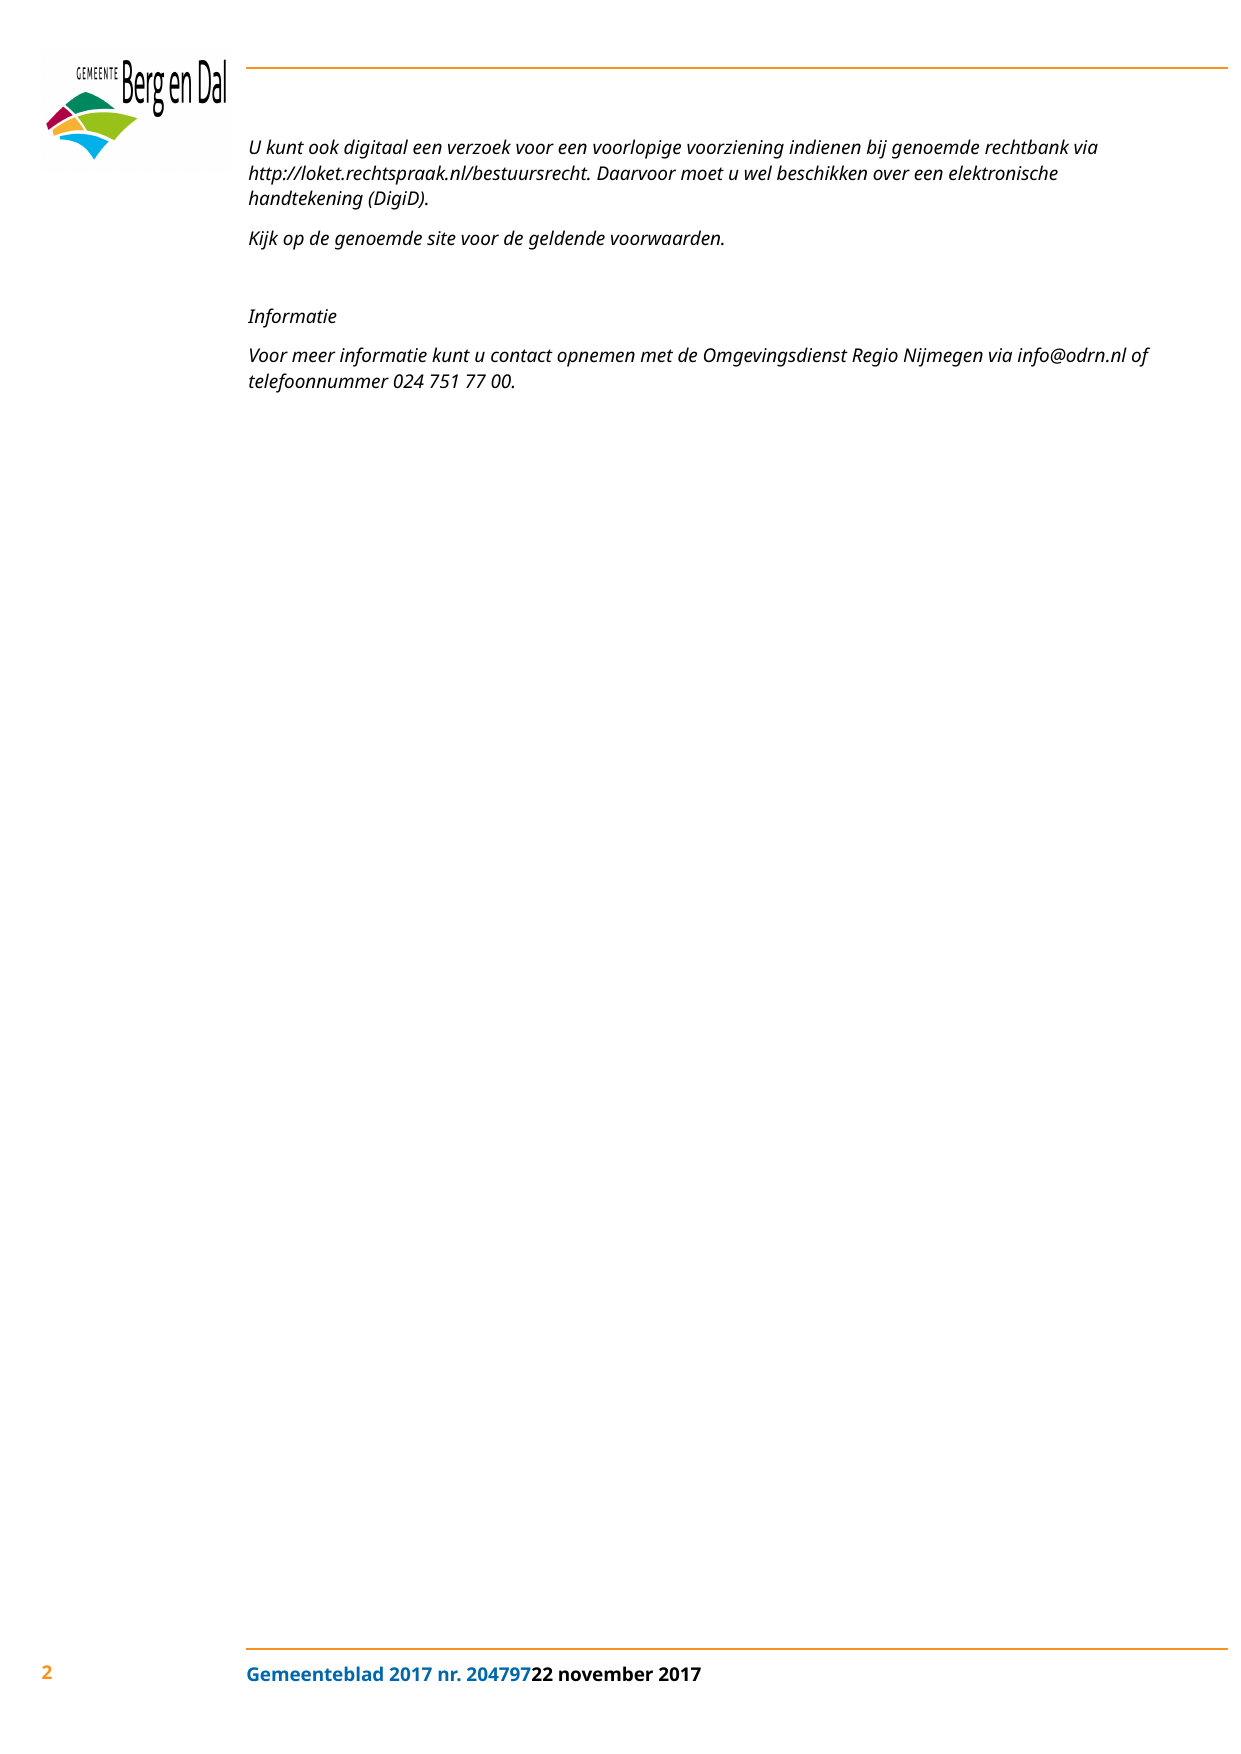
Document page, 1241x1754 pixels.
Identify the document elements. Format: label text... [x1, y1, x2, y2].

text Informatie [248, 303, 1152, 329]
text Kijk op de genoemde site voor de geldende voorwaarden. [248, 225, 1152, 251]
text U kunt ook digitaal een verzoek voor een voorlopige voorziening indienen bij genoemde rechtbank via http://loket.rechtspraak.nl/bestuursrecht. Daarvoor moet u wel beschikken over een elektronische handtekening (DigiD). [248, 134, 1152, 211]
picture [41, 47, 231, 172]
text Voor meer informatie kunt u contact opnemen met de Omgevingsdienst Regio Nijmegen via info@odrn.nl of telefoonnummer 024 751 77 00. [248, 343, 1152, 394]
